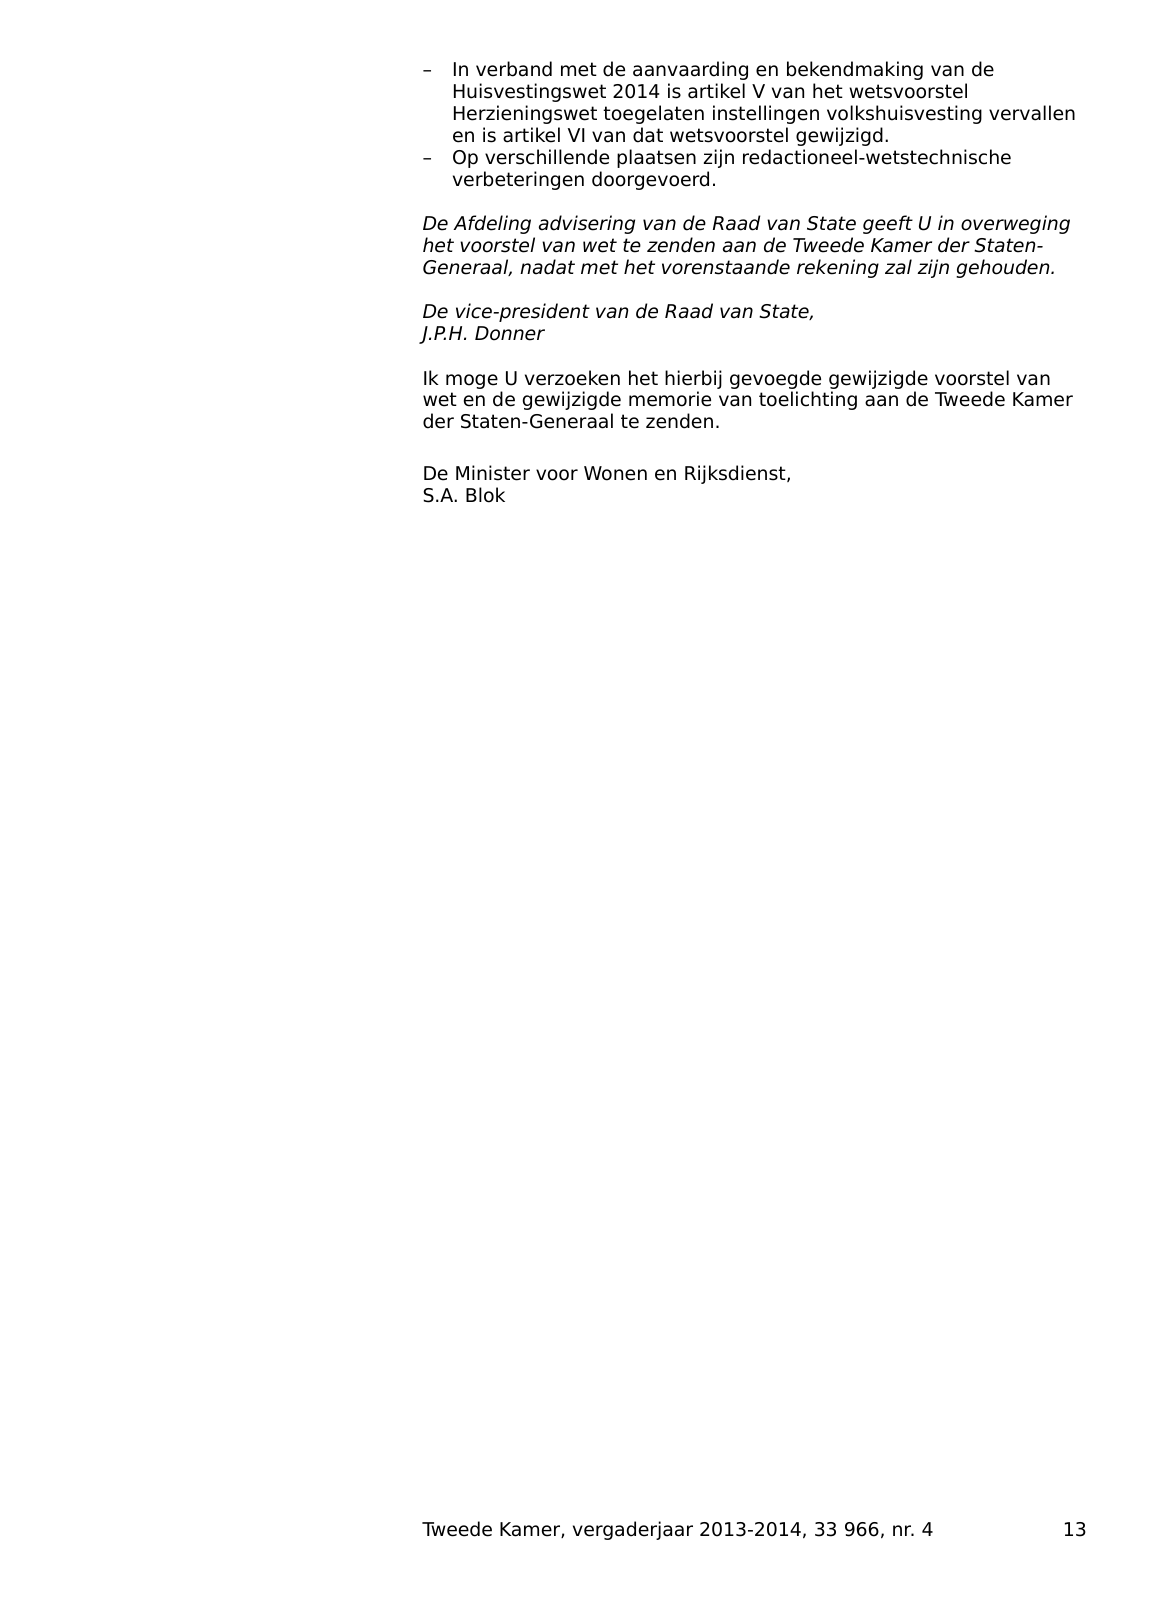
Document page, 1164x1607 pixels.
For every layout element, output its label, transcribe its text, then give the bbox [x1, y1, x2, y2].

text J.P.H. Donner [422, 323, 1087, 345]
text De vice-president van de Raad van State, [422, 301, 1087, 323]
text – Op verschillende plaatsen zijn redactioneel-wetstechnische verbeteringen doorgevoerd. [422, 147, 1087, 191]
text De Afdeling advisering van de Raad van State geeft U in overweging het voorstel van wet te zenden aan de Tweede Kamer der Staten-Generaal, nadat met het vorenstaande rekening zal zijn gehouden. [422, 213, 1087, 279]
text De Minister voor Wonen en Rijksdienst, S.A. Blok [422, 463, 1087, 507]
text – In verband met de aanvaarding en bekendmaking van de Huisvestingswet 2014 is artikel V van het wetsvoorstel Herzieningswet toegelaten instellingen volkshuisvesting vervallen en is artikel VI van dat wetsvoorstel gewijzigd. [422, 59, 1087, 147]
text Ik moge U verzoeken het hierbij gevoegde gewijzigde voorstel van wet en de gewijzigde memorie van toelichting aan de Tweede Kamer der Staten-Generaal te zenden. [422, 367, 1087, 433]
